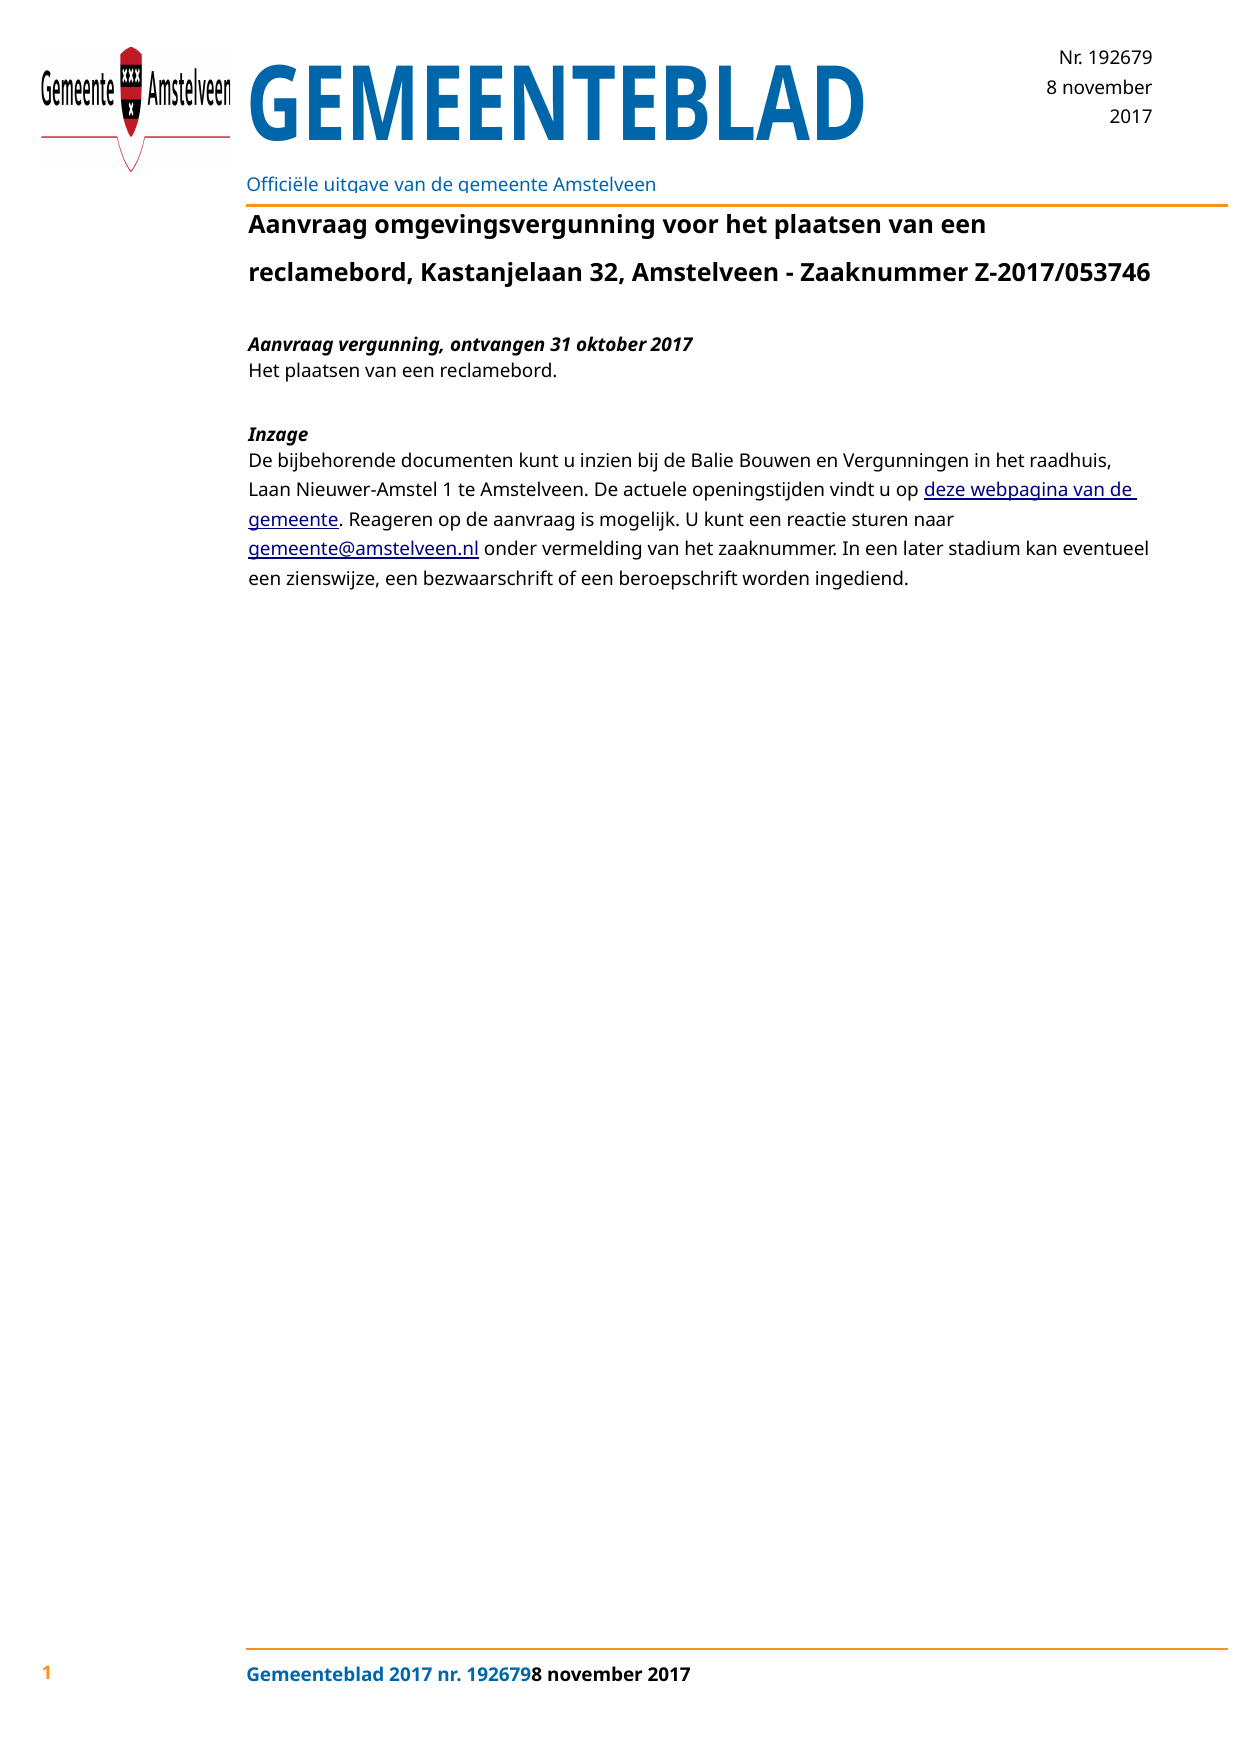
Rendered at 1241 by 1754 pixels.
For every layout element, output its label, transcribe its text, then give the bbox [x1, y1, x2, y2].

text De bijbehorende documenten kunt u inzien bij de Balie Bouwen en Vergunningen in het raadhuis, Laan Nieuwer-Amstel 1 te Amstelveen. De actuele openingstijden vindt u op deze webpagina van de gemeente. Reageren op de aanvraag is mogelijk. U kunt een reactie sturen naar gemeente@amstelveen.nl onder vermelding van het zaaknummer. In een later stadium kan eventueel een zienswijze, een bezwaarschrift of een beroepschrift worden ingediend. [248, 447, 1152, 591]
text Inzage [248, 421, 1152, 447]
text Aanvraag vergunning, ontvangen 31 oktober 2017 [248, 331, 1152, 357]
picture [41, 47, 231, 172]
text Het plaatsen van een reclamebord. [248, 357, 1152, 383]
text Aanvraag omgevingsvergunning voor het plaatsen van een reclamebord, Kastanjelaan 32, Amstelveen - Zaaknummer Z-2017/053746 [248, 207, 1152, 288]
